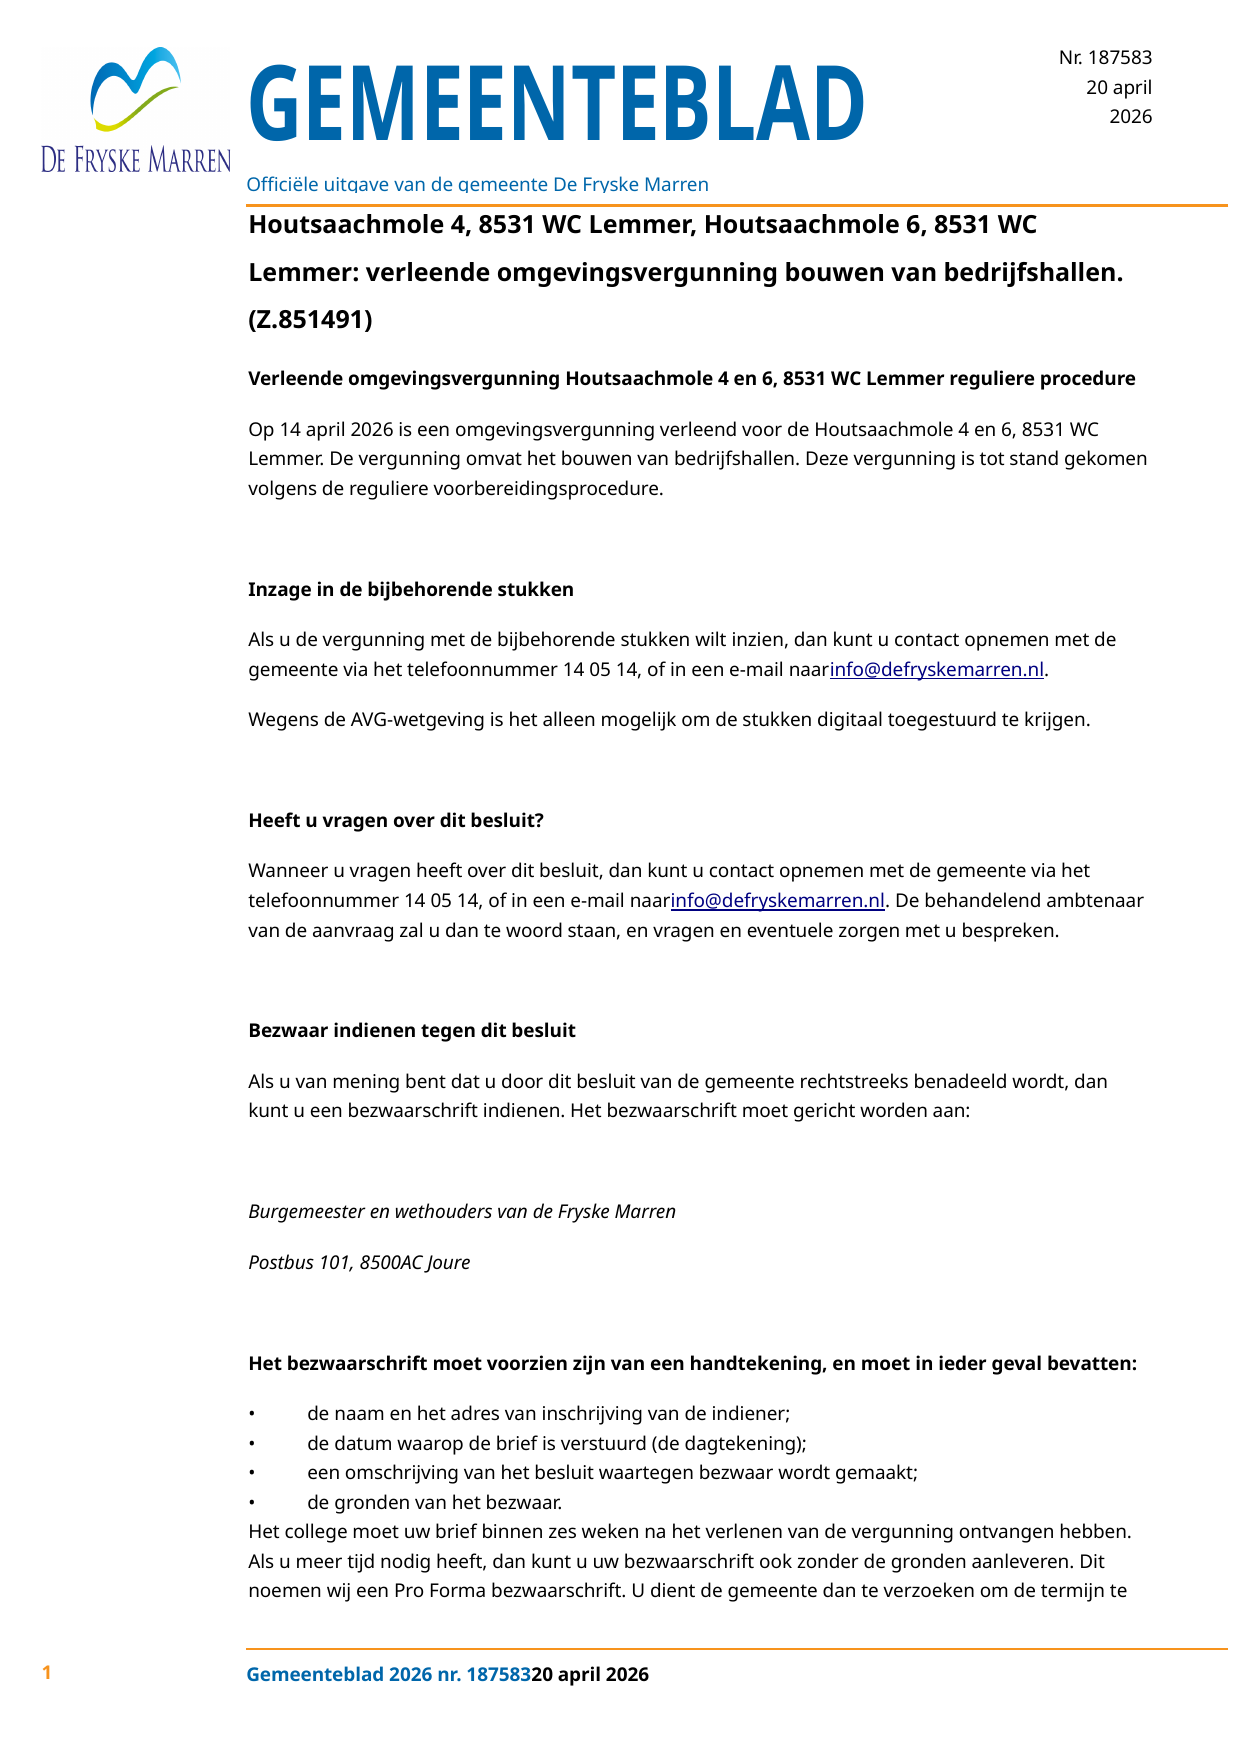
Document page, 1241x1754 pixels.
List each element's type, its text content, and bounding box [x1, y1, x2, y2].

text Het college moet uw brief binnen zes weken na het verlenen van de vergunning ontvangen hebben. Als u meer tijd nodig heeft, dan kunt u uw bezwaarschrift ook zonder de gronden aanleveren. Dit noemen wij een Pro Forma bezwaarschrift. U dient de gemeente dan te verzoeken om de termijn te [248, 1518, 1152, 1603]
text Heeft u vragen over dit besluit? [248, 807, 1152, 833]
list de gronden van het bezwaar. [248, 1489, 1152, 1514]
list een omschrijving van het besluit waartegen bezwaar wordt gemaakt; [248, 1459, 1152, 1485]
text Bezwaar indienen tegen dit besluit [248, 1018, 1152, 1043]
text Burgemeester en wethouders van de Fryske Marren [248, 1198, 1152, 1224]
text Als u van mening bent dat u door dit besluit van de gemeente rechtstreeks benadeeld wordt, dan kunt u een bezwaarschrift indienen. Het bezwaarschrift moet gericht worden aan: [248, 1068, 1152, 1123]
text Op 14 april 2026 is een omgevingsvergunning verleend voor de Houtsaachmole 4 en 6, 8531 WC Lemmer. De vergunning omvat het bouwen van bedrijfshallen. Deze vergunning is tot stand gekomen volgens de reguliere voorbereidingsprocedure. [248, 416, 1152, 501]
text Wanneer u vragen heeft over dit besluit, dan kunt u contact opnemen met de gemeente via het telefoonnummer 14 05 14, of in een e-mail naarinfo@defryskemarren.nl. De behandelend ambtenaar van de aanvraag zal u dan te woord staan, en vragen en eventuele zorgen met u bespreken. [248, 858, 1152, 942]
text Houtsaachmole 4, 8531 WC Lemmer, Houtsaachmole 6, 8531 WC Lemmer: verleende omgevingsvergunning bouwen van bedrijfshallen. (Z.851491) [248, 207, 1152, 336]
list de naam en het adres van inschrijving van de indiener; [248, 1400, 1152, 1426]
text Verleende omgevingsvergunning Houtsaachmole 4 en 6, 8531 WC Lemmer reguliere procedure [248, 366, 1152, 391]
text Als u de vergunning met de bijbehorende stukken wilt inzien, dan kunt u contact opnemen met de gemeente via het telefoonnummer 14 05 14, of in een e-mail naarinfo@defryskemarren.nl. [248, 626, 1152, 682]
list de datum waarop de brief is verstuurd (de dagtekening); [248, 1430, 1152, 1455]
text Het bezwaarschrift moet voorzien zijn van een handtekening, en moet in ieder geval bevatten: [248, 1350, 1152, 1375]
text Postbus 101, 8500AC Joure [248, 1249, 1152, 1274]
text Wegens de AVG-wetgeving is het alleen mogelijk om de stukken digitaal toegestuurd te krijgen. [248, 706, 1152, 732]
text Inzage in de bijbehorende stukken [248, 576, 1152, 602]
picture [41, 47, 231, 172]
